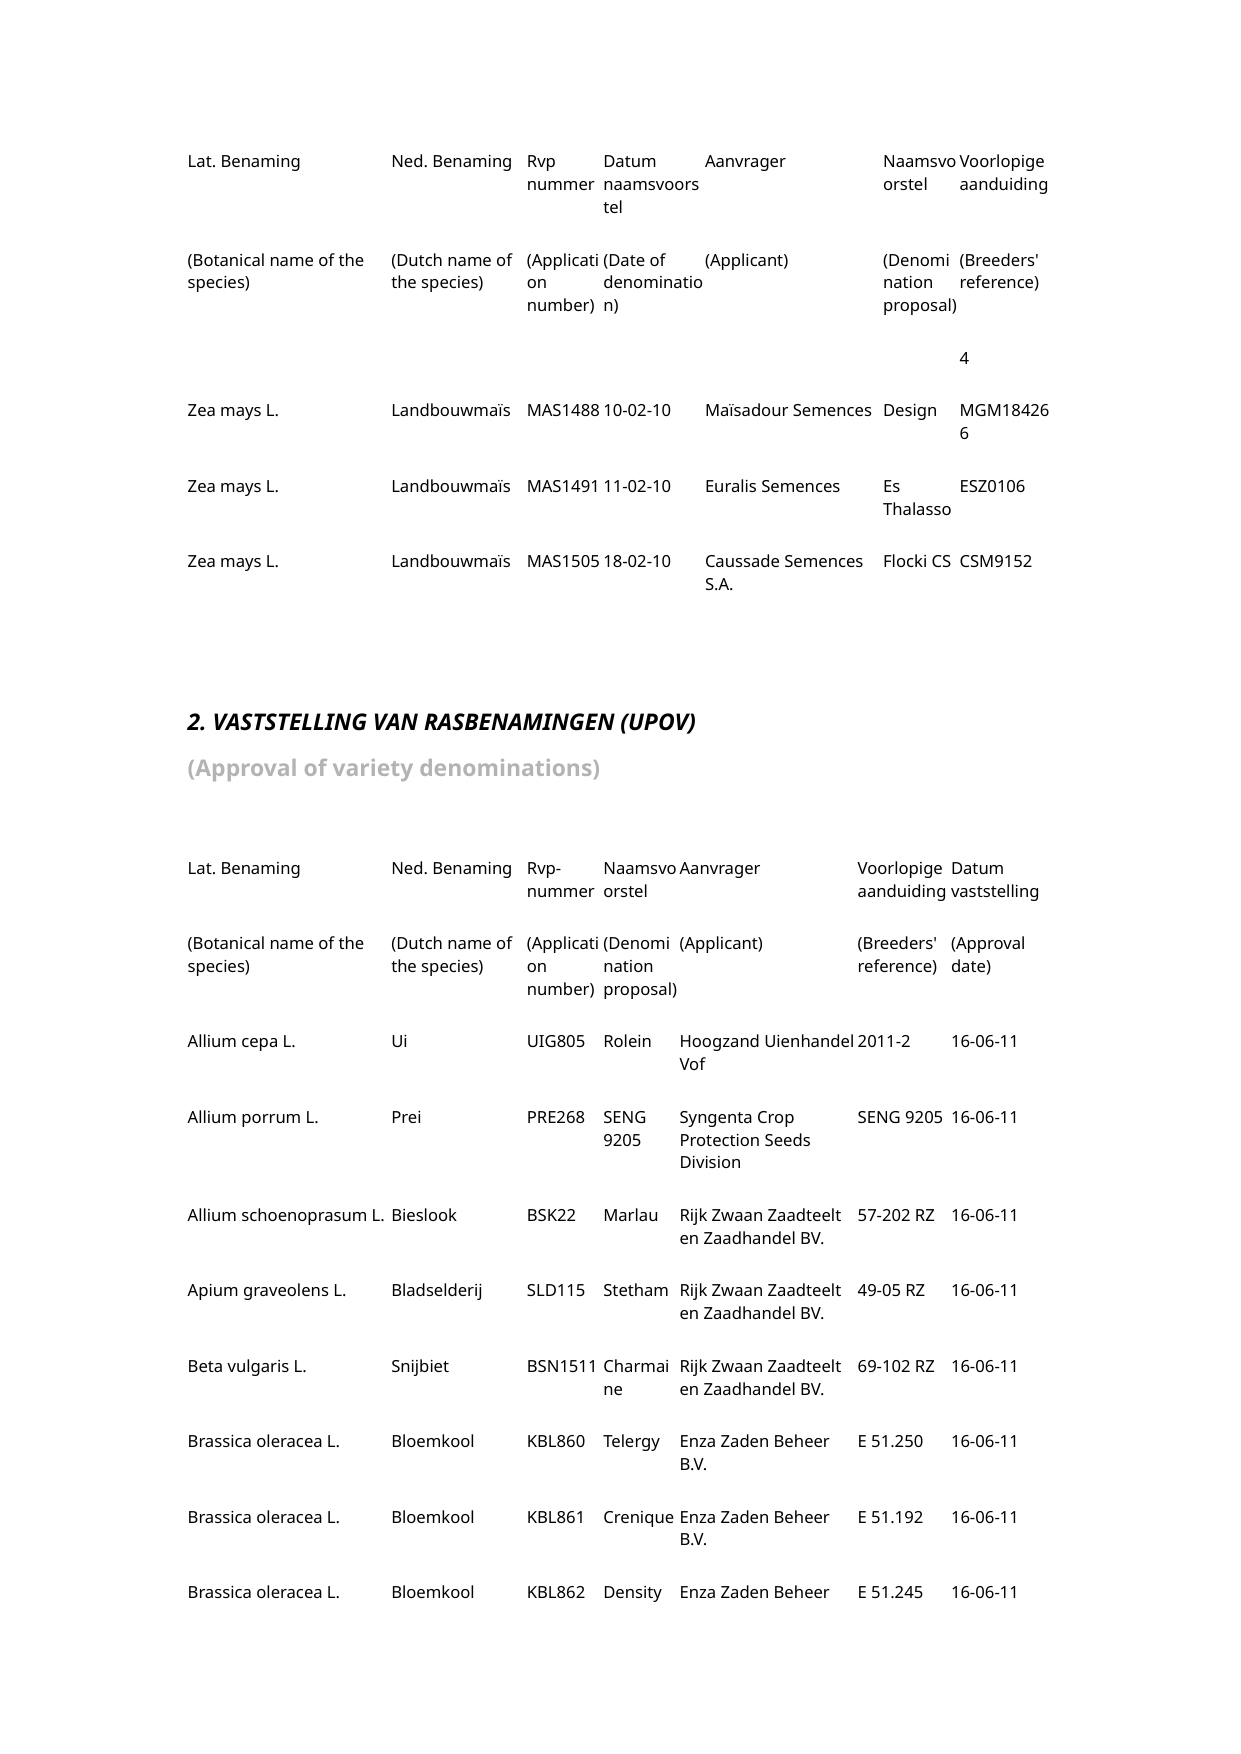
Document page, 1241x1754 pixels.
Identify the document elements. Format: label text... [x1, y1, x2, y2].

table_cell 16-06-11 [951, 1430, 1053, 1505]
table_cell SENG 9205 [603, 1106, 679, 1204]
table_header Voorlopige aanduiding [959, 150, 1053, 248]
table_cell Apium graveolens L. [188, 1279, 391, 1354]
table_cell 16-06-11 [951, 1204, 1053, 1279]
table_cell 16-06-11 [951, 1030, 1053, 1106]
text (Approval of variety denominations) [187, 752, 1053, 784]
table_cell Rijk Zwaan Zaadteelt en Zaadhandel BV. [679, 1279, 857, 1354]
table_cell Stetham [603, 1279, 679, 1354]
table_cell (Date of denomination) [603, 248, 705, 346]
table_cell Bloemkool [391, 1505, 527, 1581]
table_cell Hoogzand Uienhandel Vof [679, 1030, 857, 1106]
table_cell (Applicant) [705, 248, 883, 346]
table_cell Enza Zaden Beheer B.V. [679, 1505, 857, 1581]
table_cell Rolein [603, 1030, 679, 1106]
table_cell Bieslook [391, 1204, 527, 1279]
table_cell 11-02-10 [603, 474, 705, 550]
table_cell 18-02-10 [603, 550, 705, 625]
table_cell Bladselderij [391, 1279, 527, 1354]
table_cell Brassica oleracea L. [188, 1430, 391, 1505]
table_cell Syngenta Crop Protection Seeds Division [679, 1106, 857, 1204]
table_cell Brassica oleracea L. [188, 1581, 391, 1603]
table_cell (Breeders' reference) [959, 248, 1053, 346]
table_cell 16-06-11 [951, 1106, 1053, 1204]
table_cell Design [883, 399, 959, 474]
table_cell Enza Zaden Beheer B.V. [679, 1430, 857, 1505]
table_cell 69-102 RZ [858, 1355, 951, 1430]
table_cell (Denomination proposal) [603, 932, 679, 1030]
table_cell MGM184266 [959, 399, 1053, 474]
table_cell Maïsadour Semences [705, 399, 883, 474]
table_cell (Botanical name of the species) [188, 248, 391, 346]
table_cell SENG 9205 [858, 1106, 951, 1204]
table_cell Marlau [603, 1204, 679, 1279]
table_cell (Breeders' reference) [858, 932, 951, 1030]
table_header Rvp-nummer [527, 857, 603, 932]
table_header Naamsvoorstel [603, 857, 679, 932]
table_header Datum naamsvoorstel [603, 150, 705, 248]
table_cell KBL860 [527, 1430, 603, 1505]
table_cell 16-06-11 [951, 1279, 1053, 1354]
table_cell [391, 346, 527, 399]
table_cell Rijk Zwaan Zaadteelt en Zaadhandel BV. [679, 1355, 857, 1430]
table_cell Snijbiet [391, 1355, 527, 1430]
table_cell UIG805 [527, 1030, 603, 1106]
table_cell [883, 346, 959, 399]
table_header Ned. Benaming [391, 857, 527, 932]
table_cell Landbouwmaïs [391, 550, 527, 625]
table_cell Landbouwmaïs [391, 474, 527, 550]
table_header Naamsvoorstel [883, 150, 959, 248]
table_cell ESZ0106 [959, 474, 1053, 550]
table_cell [603, 346, 705, 399]
table_header Voorlopige aanduiding [858, 857, 951, 932]
table_cell Bloemkool [391, 1581, 527, 1603]
table_cell Density [603, 1581, 679, 1603]
table_cell E 51.250 [858, 1430, 951, 1505]
table_cell Brassica oleracea L. [188, 1505, 391, 1581]
table_cell Flocki CS [883, 550, 959, 625]
table_cell (Dutch name of the species) [391, 932, 527, 1030]
table_cell KBL861 [527, 1505, 603, 1581]
table_cell [705, 346, 883, 399]
table_cell KBL862 [527, 1581, 603, 1603]
table_header Rvp nummer [527, 150, 603, 248]
table_cell Crenique [603, 1505, 679, 1581]
table_cell (Dutch name of the species) [391, 248, 527, 346]
table_cell SLD115 [527, 1279, 603, 1354]
table_cell MAS1488 [527, 399, 603, 474]
table_cell [188, 346, 391, 399]
table_cell [527, 346, 603, 399]
table_cell Euralis Semences [705, 474, 883, 550]
table_cell Zea mays L. [188, 550, 391, 625]
table_header Datum vaststelling [951, 857, 1053, 932]
table_header Aanvrager [679, 857, 857, 932]
table_cell Bloemkool [391, 1430, 527, 1505]
table_cell E 51.245 [858, 1581, 951, 1603]
table_cell Caussade Semences S.A. [705, 550, 883, 625]
table_header Lat. Benaming [188, 150, 391, 248]
table_cell Enza Zaden Beheer [679, 1581, 857, 1603]
table_cell Landbouwmaïs [391, 399, 527, 474]
table_cell (Denomination proposal) [883, 248, 959, 346]
table_cell Charmaine [603, 1355, 679, 1430]
table_cell (Approval date) [951, 932, 1053, 1030]
table_cell Zea mays L. [188, 474, 391, 550]
table_cell E 51.192 [858, 1505, 951, 1581]
table_cell Allium cepa L. [188, 1030, 391, 1106]
table_cell (Botanical name of the species) [188, 932, 391, 1030]
table_cell Allium porrum L. [188, 1106, 391, 1204]
table_cell 2011-2 [858, 1030, 951, 1106]
table_cell Es Thalasso [883, 474, 959, 550]
table_cell BSN1511 [527, 1355, 603, 1430]
subtitle 2. VASTSTELLING VAN RASBENAMINGEN (UPOV) [187, 706, 1053, 737]
table_cell (Applicant) [679, 932, 857, 1030]
table_cell Prei [391, 1106, 527, 1204]
table_cell Telergy [603, 1430, 679, 1505]
table_cell Rijk Zwaan Zaadteelt en Zaadhandel BV. [679, 1204, 857, 1279]
table_cell PRE268 [527, 1106, 603, 1204]
table_cell 57-202 RZ [858, 1204, 951, 1279]
table_cell MAS1491 [527, 474, 603, 550]
table_header Ned. Benaming [391, 150, 527, 248]
table_cell MAS1505 [527, 550, 603, 625]
table_cell CSM9152 [959, 550, 1053, 625]
table_header Aanvrager [705, 150, 883, 248]
table_cell (Application number) [527, 248, 603, 346]
table_cell Zea mays L. [188, 399, 391, 474]
table_cell 16-06-11 [951, 1355, 1053, 1430]
table_cell Allium schoenoprasum L. [188, 1204, 391, 1279]
table_cell 16-06-11 [951, 1505, 1053, 1581]
table_cell Beta vulgaris L. [188, 1355, 391, 1430]
table_cell 49-05 RZ [858, 1279, 951, 1354]
table_cell 4 [959, 346, 1053, 399]
table_cell 16-06-11 [951, 1581, 1053, 1603]
table_cell BSK22 [527, 1204, 603, 1279]
table_cell Ui [391, 1030, 527, 1106]
table_cell 10-02-10 [603, 399, 705, 474]
table_cell (Application number) [527, 932, 603, 1030]
table_header Lat. Benaming [188, 857, 391, 932]
